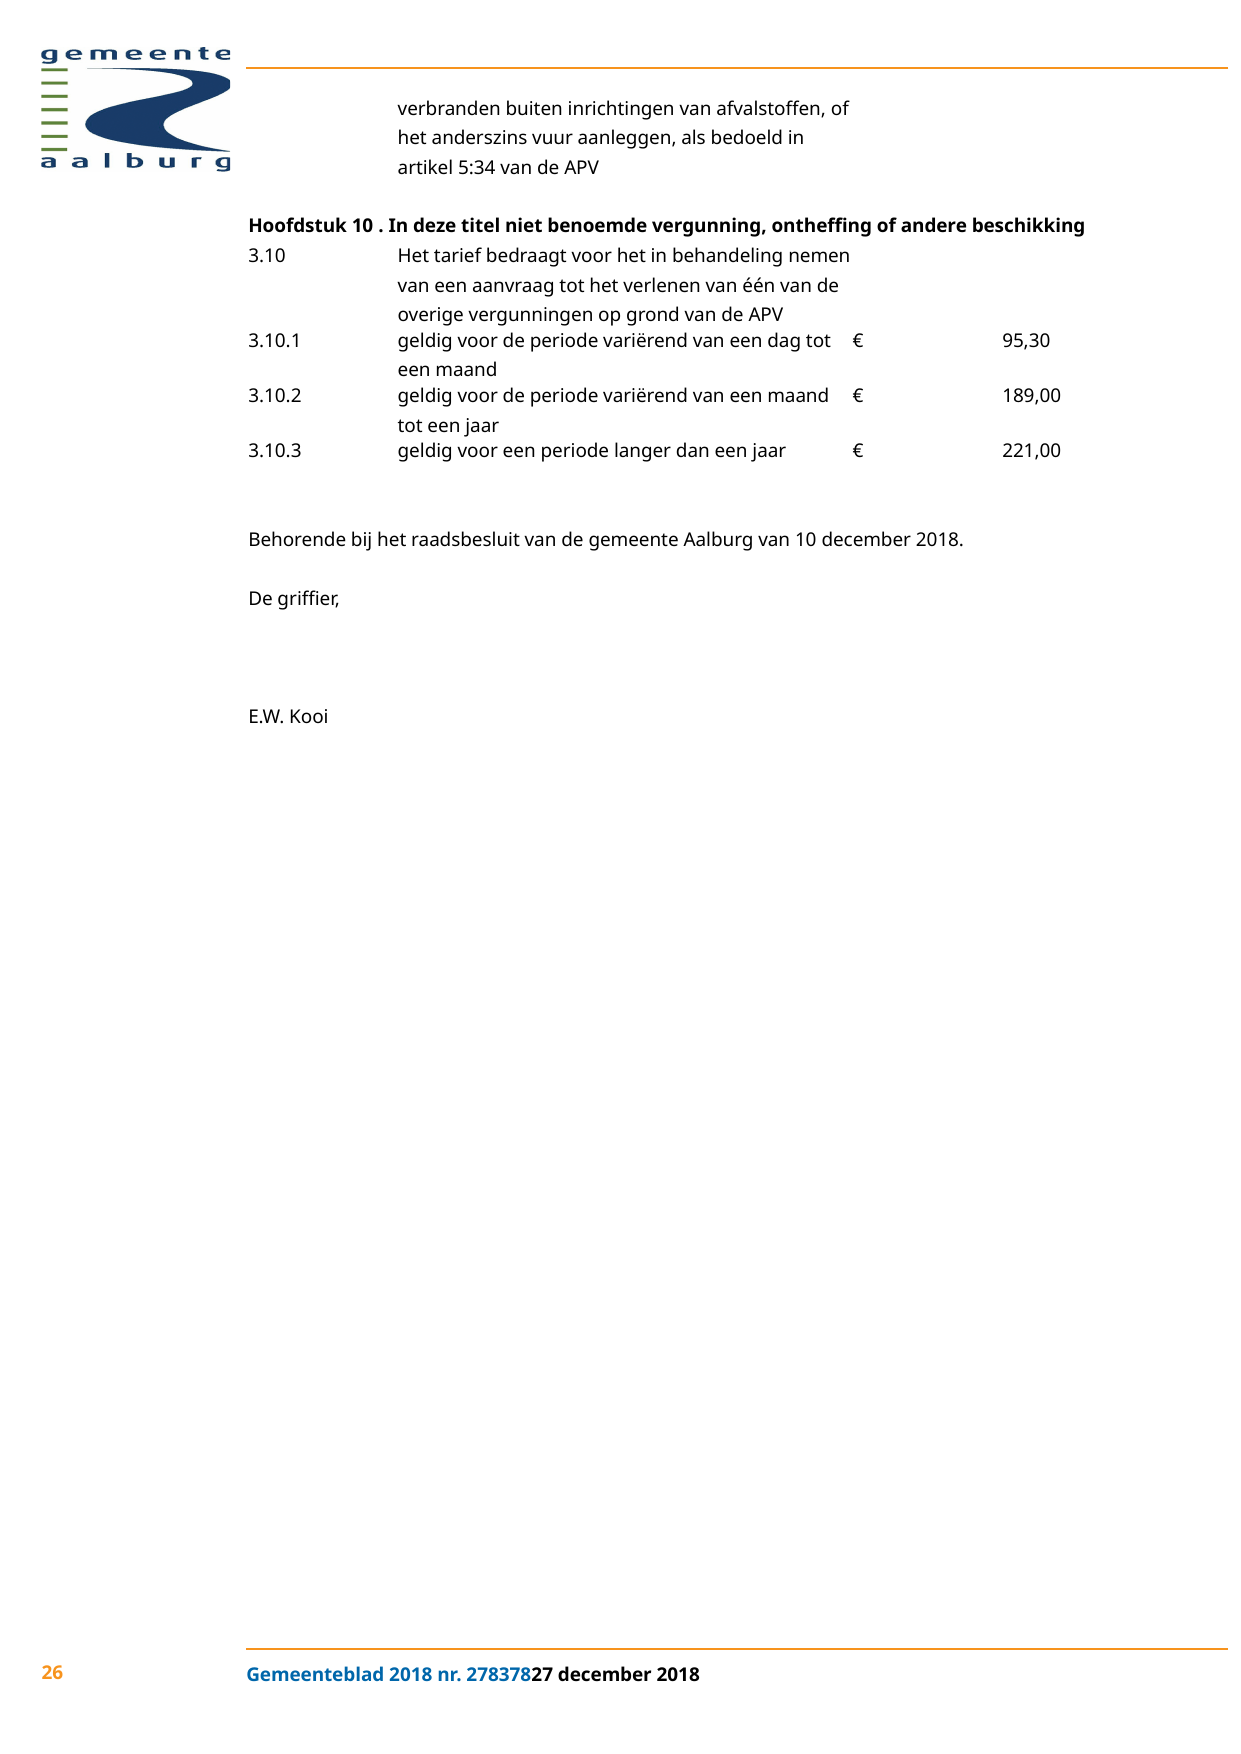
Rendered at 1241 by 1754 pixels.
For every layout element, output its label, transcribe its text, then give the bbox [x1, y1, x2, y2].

table_header verbranden buiten inrichtingen van afvalstoffen, of het anderszins vuur aanleggen, als bedoeld in artikel 5:34 van de APV [398, 95, 852, 180]
table_cell € [853, 438, 1002, 463]
table_header Het tarief bedraagt voor het in behandeling nemen van een aanvraag tot het verlenen van één van de overige vergunningen op grond van de APV [398, 242, 852, 327]
table_header [1002, 242, 1152, 327]
table_cell geldig voor een periode langer dan een jaar [398, 438, 852, 463]
picture [41, 47, 231, 172]
text Behorende bij het raadsbesluit van de gemeente Aalburg van 10 december 2018. [248, 526, 1152, 552]
table_cell 95,30 [1002, 327, 1152, 382]
table_cell 3.10.3 [248, 438, 397, 463]
table_cell 221,00 [1002, 438, 1152, 463]
text De griffier, [248, 585, 1152, 611]
text Hoofdstuk 10 . In deze titel niet benoemde vergunning, ontheffing of andere beschikking [248, 212, 1152, 238]
table_cell 3.10.1 [248, 327, 397, 382]
table_header [1002, 95, 1152, 180]
table_cell 189,00 [1002, 383, 1152, 438]
text E.W. Kooi [248, 703, 1152, 729]
table_header [853, 95, 1002, 180]
table_cell geldig voor de periode variërend van een maand tot een jaar [398, 383, 852, 438]
table_cell € [853, 327, 1002, 382]
table_cell € [853, 383, 1002, 438]
table_header [853, 242, 1002, 327]
table_header 3.10 [248, 242, 397, 327]
table_header [248, 95, 397, 180]
table_cell geldig voor de periode variërend van een dag tot een maand [398, 327, 852, 382]
table_cell 3.10.2 [248, 383, 397, 438]
